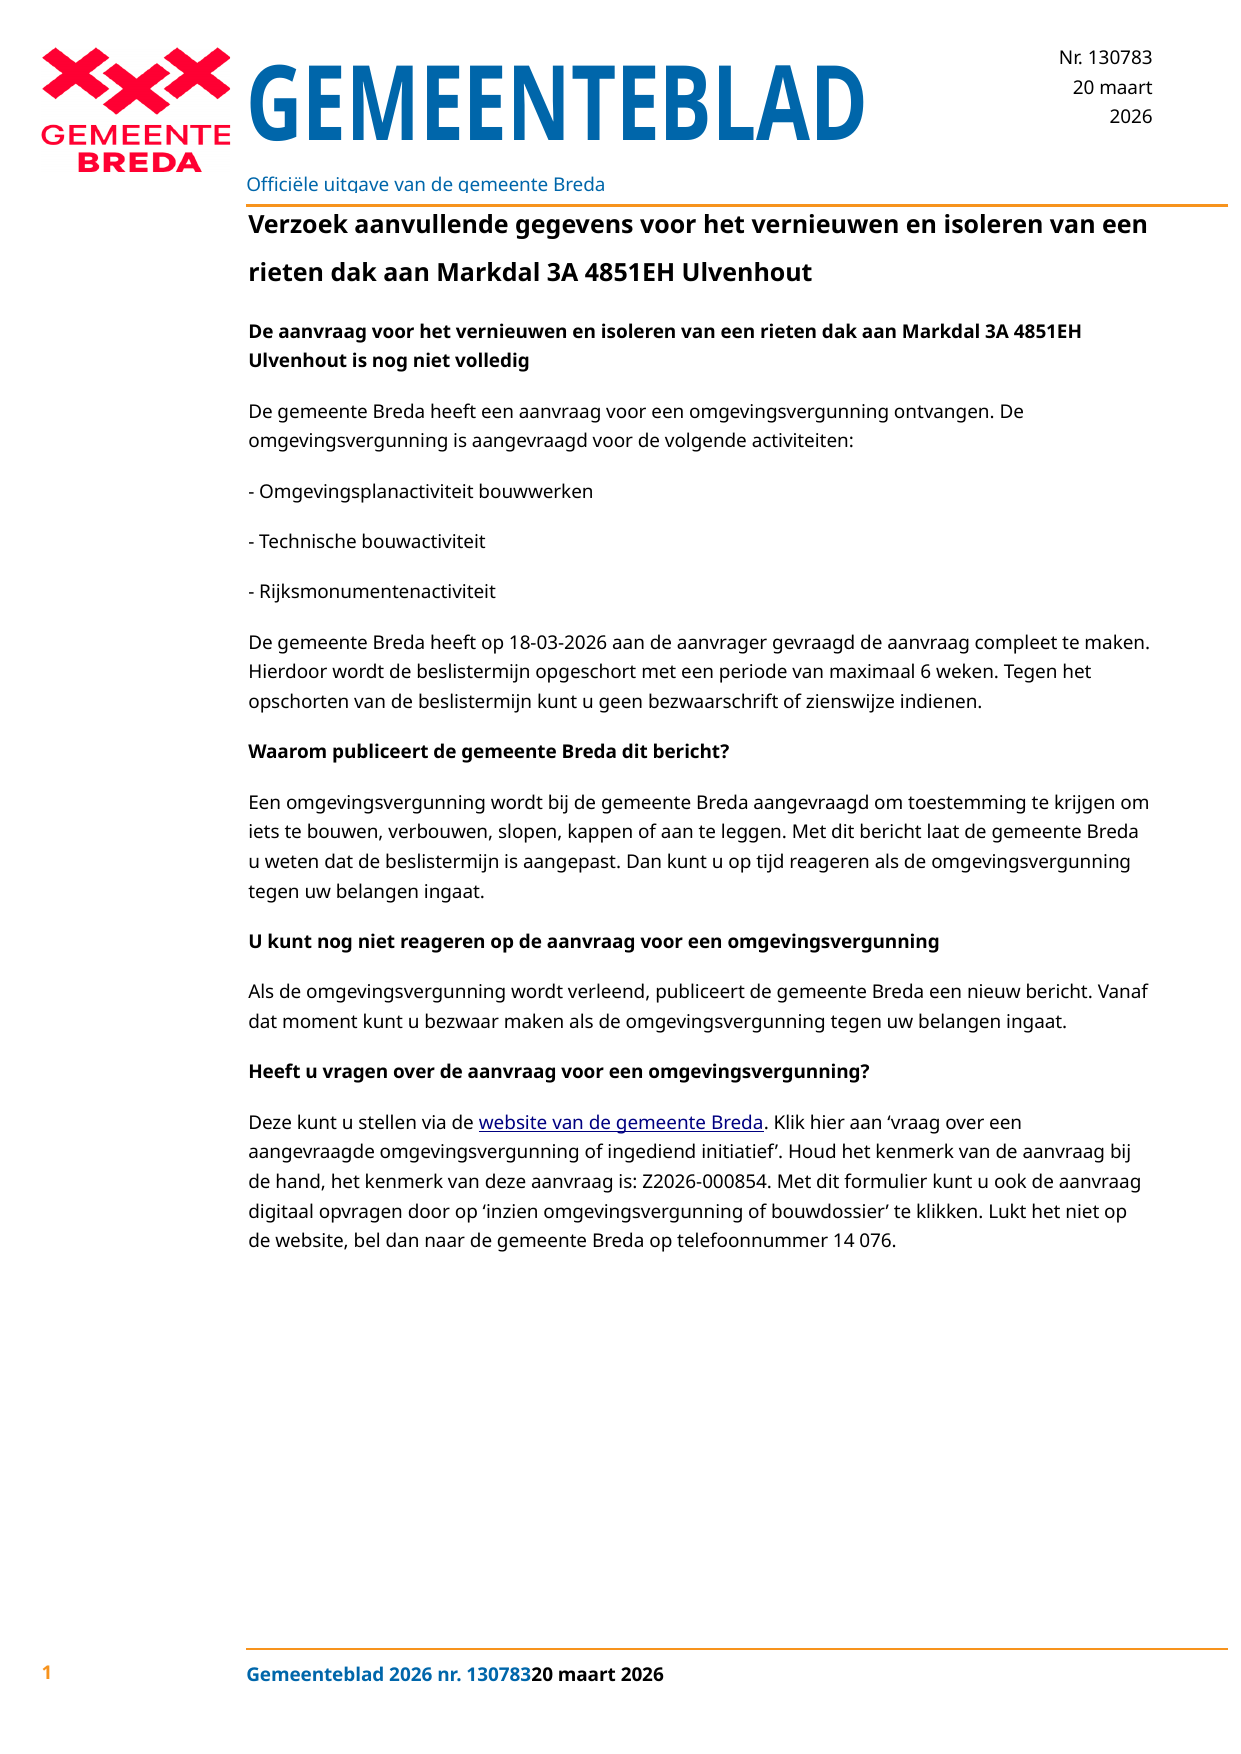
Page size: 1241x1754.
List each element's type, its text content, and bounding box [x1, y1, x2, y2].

text Heeft u vragen over de aanvraag voor een omgevingsvergunning? [248, 1059, 1152, 1084]
text - Omgevingsplanactiviteit bouwwerken [248, 478, 1152, 504]
text - Technische bouwactiviteit [248, 528, 1152, 554]
text Verzoek aanvullende gegevens voor het vernieuwen en isoleren van een rieten dak aan Markdal 3A 4851EH Ulvenhout [248, 207, 1152, 288]
text De gemeente Breda heeft op 18-03-2026 aan de aanvrager gevraagd de aanvraag compleet te maken. Hierdoor wordt de beslistermijn opgeschort met een periode van maximaal 6 weken. Tegen het opschorten van de beslistermijn kunt u geen bezwaarschrift of zienswijze indienen. [248, 629, 1152, 714]
picture [41, 47, 231, 172]
text Deze kunt u stellen via de website van de gemeente Breda. Klik hier aan ‘vraag over een aangevraagde omgevingsvergunning of ingediend initiatief’. Houd het kenmerk van de aanvraag bij de hand, het kenmerk van deze aanvraag is: Z2026-000854. Met dit formulier kunt u ook de aanvraag digitaal opvragen door op ‘inzien omgevingsvergunning of bouwdossier’ te klikken. Lukt het niet op de website, bel dan naar de gemeente Breda op telefoonnummer 14 076. [248, 1109, 1152, 1253]
text De aanvraag voor het vernieuwen en isoleren van een rieten dak aan Markdal 3A 4851EH Ulvenhout is nog niet volledig [248, 318, 1152, 373]
text Een omgevingsvergunning wordt bij de gemeente Breda aangevraagd om toestemming te krijgen om iets te bouwen, verbouwen, slopen, kappen of aan te leggen. Met dit bericht laat de gemeente Breda u weten dat de beslistermijn is aangepast. Dan kunt u op tijd reageren als de omgevingsvergunning tegen uw belangen ingaat. [248, 789, 1152, 904]
text U kunt nog niet reageren op de aanvraag voor een omgevingsvergunning [248, 928, 1152, 954]
text Waarom publiceert de gemeente Breda dit bericht? [248, 739, 1152, 764]
text Als de omgevingsvergunning wordt verleend, publiceert de gemeente Breda een nieuw bericht. Vanaf dat moment kunt u bezwaar maken als de omgevingsvergunning tegen uw belangen ingaat. [248, 979, 1152, 1034]
text De gemeente Breda heeft een aanvraag voor een omgevingsvergunning ontvangen. De omgevingsvergunning is aangevraagd voor de volgende activiteiten: [248, 398, 1152, 453]
text - Rijksmonumentenactiviteit [248, 579, 1152, 604]
